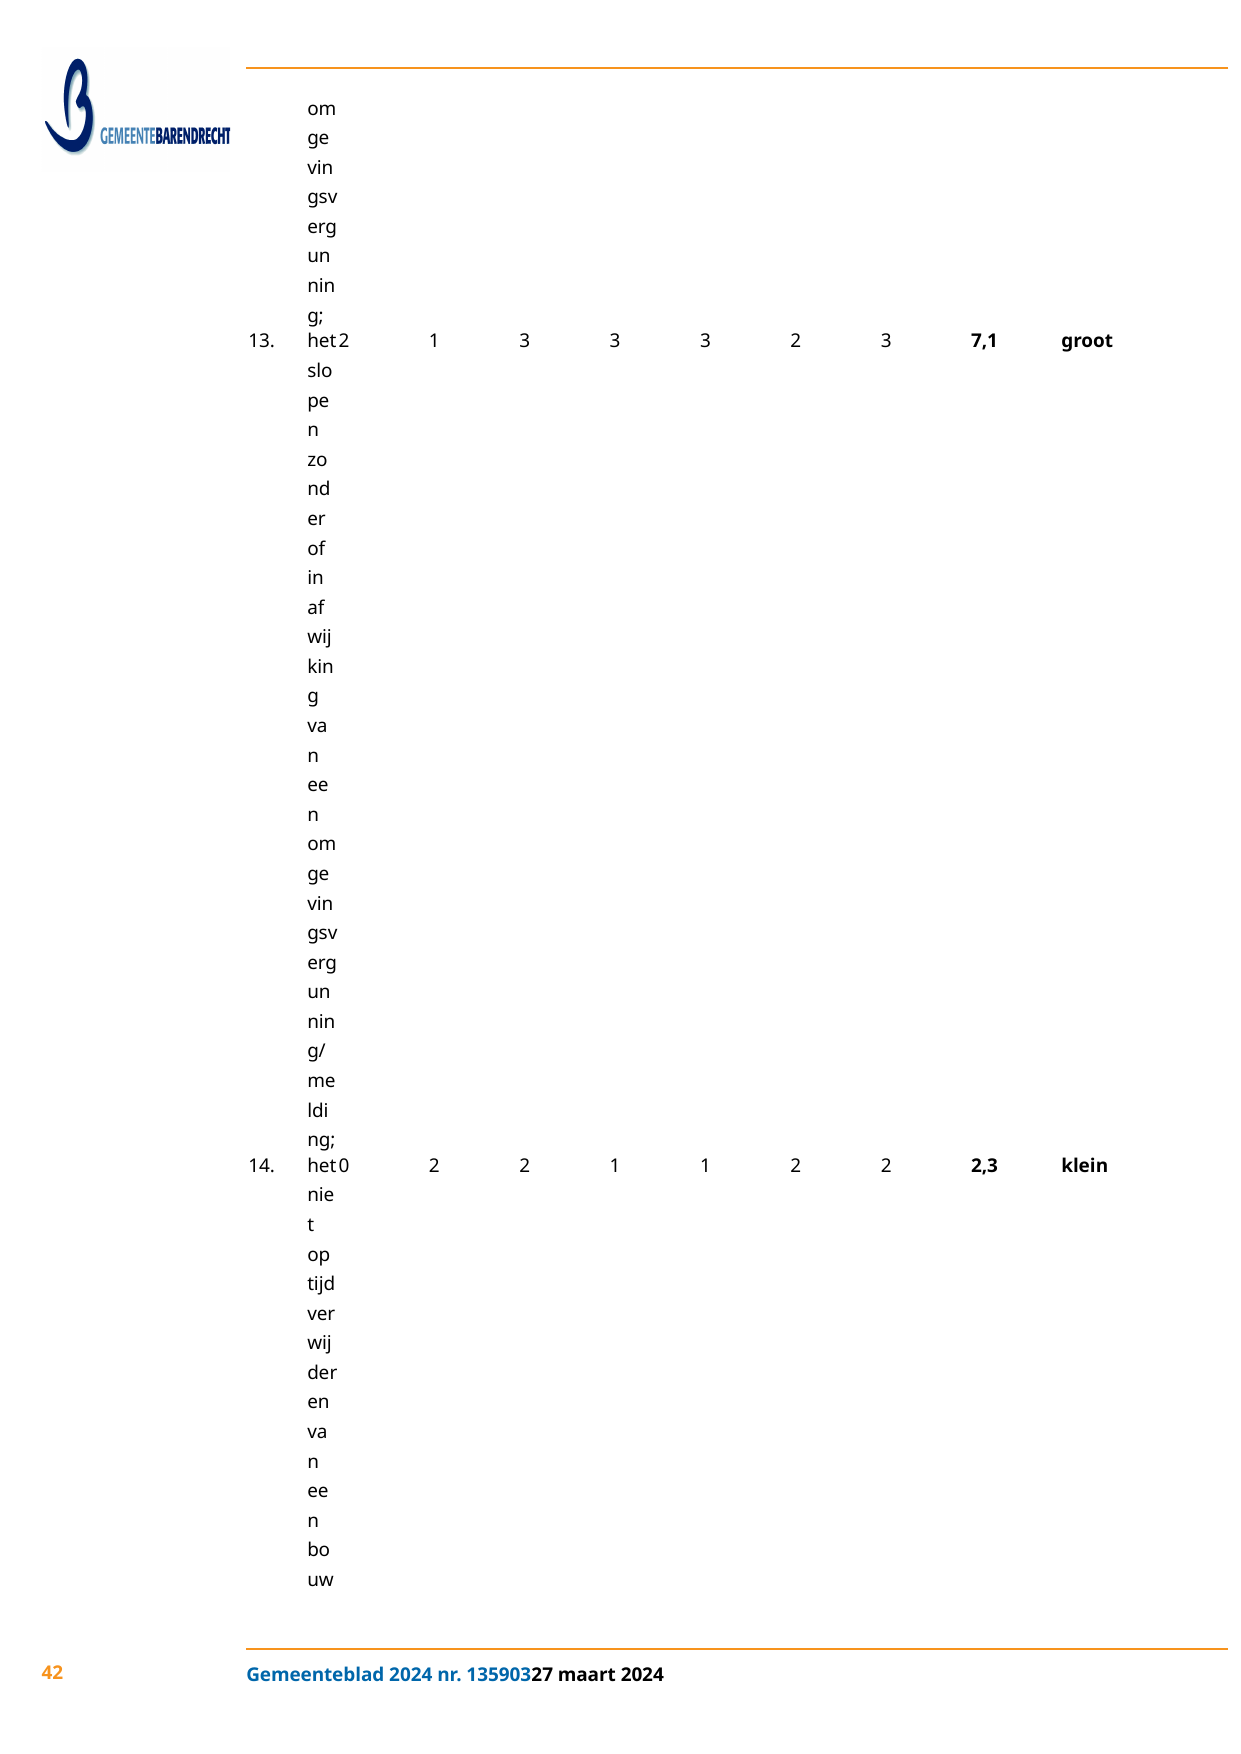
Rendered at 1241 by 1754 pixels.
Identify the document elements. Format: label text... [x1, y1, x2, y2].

table_cell 2 [881, 1152, 971, 1592]
table_cell 2,3 [971, 1152, 1061, 1592]
table_cell [790, 95, 881, 328]
table_cell 1 [700, 1152, 790, 1592]
table_cell 7,1 [971, 328, 1061, 1152]
table_cell 2 [429, 1152, 519, 1592]
picture [41, 47, 231, 172]
table_cell 2 [338, 328, 429, 1152]
table_cell 2 [790, 1152, 881, 1592]
table_cell 0 [338, 1152, 429, 1592]
table_cell groot [1061, 328, 1152, 1152]
table_cell [338, 95, 429, 328]
table_cell [1061, 95, 1152, 328]
table_cell [971, 95, 1061, 328]
table_cell 3 [519, 328, 609, 1152]
table_cell 1 [429, 328, 519, 1152]
table_cell omgevingsvergunning; [248, 95, 338, 328]
table_cell het slopen zonder of in afwijking van een omgevingsvergunning/ melding; [248, 328, 338, 1152]
table_cell 2 [519, 1152, 609, 1592]
table_cell [700, 95, 790, 328]
table_cell het niet op tijd verwijderen van een bouw [248, 1152, 338, 1592]
table_cell [881, 95, 971, 328]
table_cell [519, 95, 609, 328]
table_cell 2 [790, 328, 881, 1152]
table_cell 3 [609, 328, 700, 1152]
table_cell [609, 95, 700, 328]
table_cell klein [1061, 1152, 1152, 1592]
table_cell [429, 95, 519, 328]
table_cell 1 [609, 1152, 700, 1592]
table_cell 3 [700, 328, 790, 1152]
table_cell 3 [881, 328, 971, 1152]
